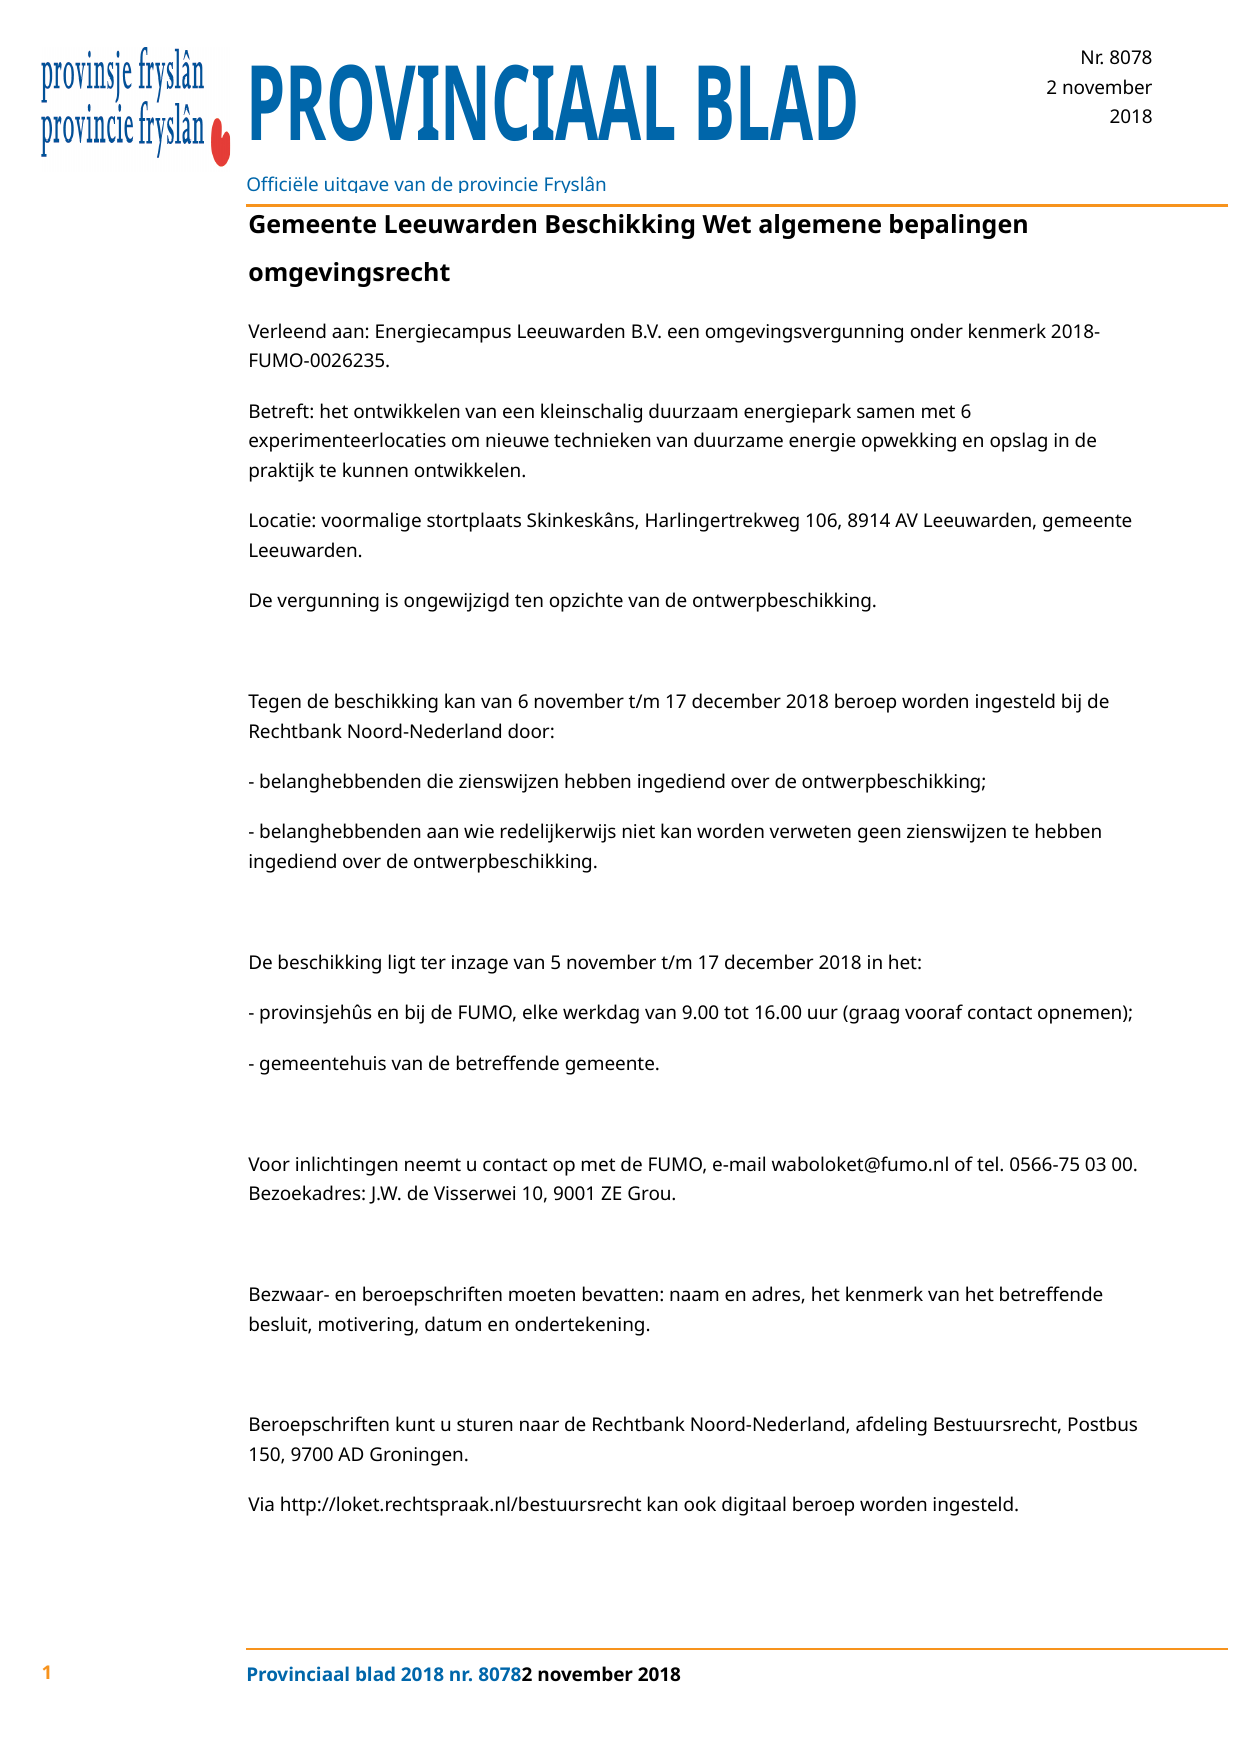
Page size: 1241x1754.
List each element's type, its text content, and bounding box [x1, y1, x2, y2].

text - belanghebbenden die zienswijzen hebben ingediend over de ontwerpbeschikking; [248, 768, 1152, 794]
text Voor inlichtingen neemt u contact op met de FUMO, e-mail waboloket@fumo.nl of tel. 0566-75 03 00. Bezoekadres: J.W. de Visserwei 10, 9001 ZE Grou. [248, 1151, 1152, 1206]
text - belanghebbenden aan wie redelijkerwijs niet kan worden verweten geen zienswijzen te hebben ingediend over de ontwerpbeschikking. [248, 819, 1152, 874]
text Tegen de beschikking kan van 6 november t/m 17 december 2018 beroep worden ingesteld bij de Rechtbank Noord-Nederland door: [248, 688, 1152, 744]
text Verleend aan: Energiecampus Leeuwarden B.V. een omgevingsvergunning onder kenmerk 2018-FUMO-0026235. [248, 318, 1152, 373]
text Gemeente Leeuwarden Beschikking Wet algemene bepalingen omgevingsrecht [248, 207, 1152, 288]
text Betreft: het ontwikkelen van een kleinschalig duurzaam energiepark samen met 6 experimenteerlocaties om nieuwe technieken van duurzame energie opwekking en opslag in de praktijk te kunnen ontwikkelen. [248, 398, 1152, 483]
picture [41, 47, 231, 172]
text - gemeentehuis van de betreffende gemeente. [248, 1050, 1152, 1076]
text Beroepschriften kunt u sturen naar de Rechtbank Noord-Nederland, afdeling Bestuursrecht, Postbus 150, 9700 AD Groningen. [248, 1412, 1152, 1467]
text - provinsjehûs en bij de FUMO, elke werkdag van 9.00 tot 16.00 uur (graag vooraf contact opnemen); [248, 999, 1152, 1025]
text De beschikking ligt ter inzage van 5 november t/m 17 december 2018 in het: [248, 949, 1152, 975]
text Locatie: voormalige stortplaats Skinkeskâns, Harlingertrekweg 106, 8914 AV Leeuwarden, gemeente Leeuwarden. [248, 507, 1152, 563]
text Via http://loket.rechtspraak.nl/bestuursrecht kan ook digitaal beroep worden ingesteld. [248, 1492, 1152, 1517]
text De vergunning is ongewijzigd ten opzichte van de ontwerpbeschikking. [248, 587, 1152, 613]
text Bezwaar- en beroepschriften moeten bevatten: naam en adres, het kenmerk van het betreffende besluit, motivering, datum en ondertekening. [248, 1281, 1152, 1337]
